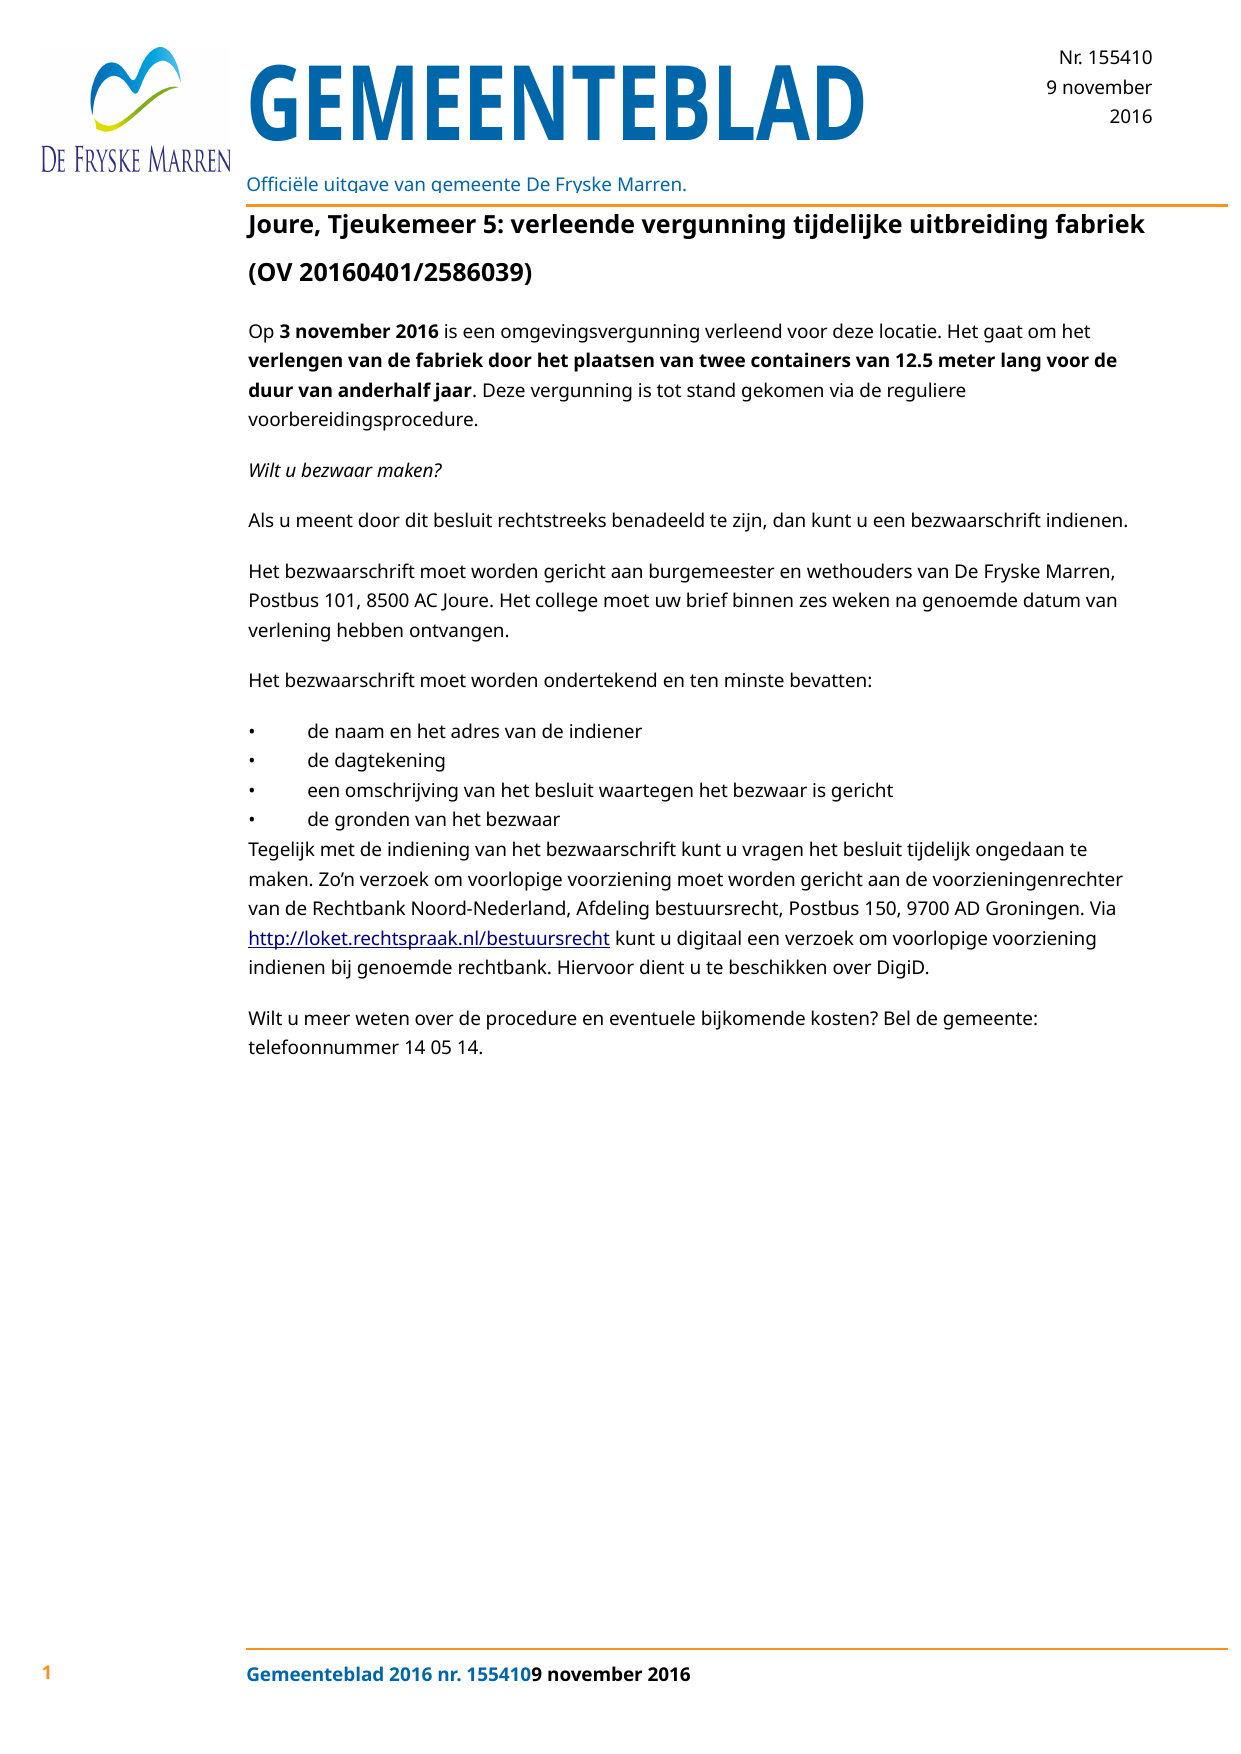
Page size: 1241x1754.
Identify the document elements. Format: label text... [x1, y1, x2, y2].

text Tegelijk met de indiening van het bezwaarschrift kunt u vragen het besluit tijdelijk ongedaan te maken. Zo’n verzoek om voorlopige voorziening moet worden gericht aan de voorzieningenrechter van de Rechtbank Noord-Nederland, Afdeling bestuursrecht, Postbus 150, 9700 AD Groningen. Via http://loket.rechtspraak.nl/bestuursrecht kunt u digitaal een verzoek om voorlopige voorziening indienen bij genoemde rechtbank. Hiervoor dient u te beschikken over DigiD. [248, 836, 1152, 980]
picture [41, 47, 231, 172]
list de dagtekening [248, 747, 1152, 773]
text Joure, Tjeukemeer 5: verleende vergunning tijdelijke uitbreiding fabriek (OV 20160401/2586039) [248, 207, 1152, 288]
list de gronden van het bezwaar [248, 807, 1152, 832]
text Wilt u meer weten over de procedure en eventuele bijkomende kosten? Bel de gemeente: telefoonnummer 14 05 14. [248, 1005, 1152, 1060]
text Het bezwaarschrift moet worden gericht aan burgemeester en wethouders van De Fryske Marren, Postbus 101, 8500 AC Joure. Het college moet uw brief binnen zes weken na genoemde datum van verlening hebben ontvangen. [248, 558, 1152, 643]
text Wilt u bezwaar maken? [248, 457, 1152, 483]
text Als u meent door dit besluit rechtstreeks benadeeld te zijn, dan kunt u een bezwaarschrift indienen. [248, 507, 1152, 533]
list een omschrijving van het besluit waartegen het bezwaar is gericht [248, 777, 1152, 803]
text Het bezwaarschrift moet worden ondertekend en ten minste bevatten: [248, 667, 1152, 693]
list de naam en het adres van de indiener [248, 718, 1152, 744]
text Op 3 november 2016 is een omgevingsvergunning verleend voor deze locatie. Het gaat om het verlengen van de fabriek door het plaatsen van twee containers van 12.5 meter lang voor de duur van anderhalf jaar. Deze vergunning is tot stand gekomen via de reguliere voorbereidingsprocedure. [248, 318, 1152, 432]
